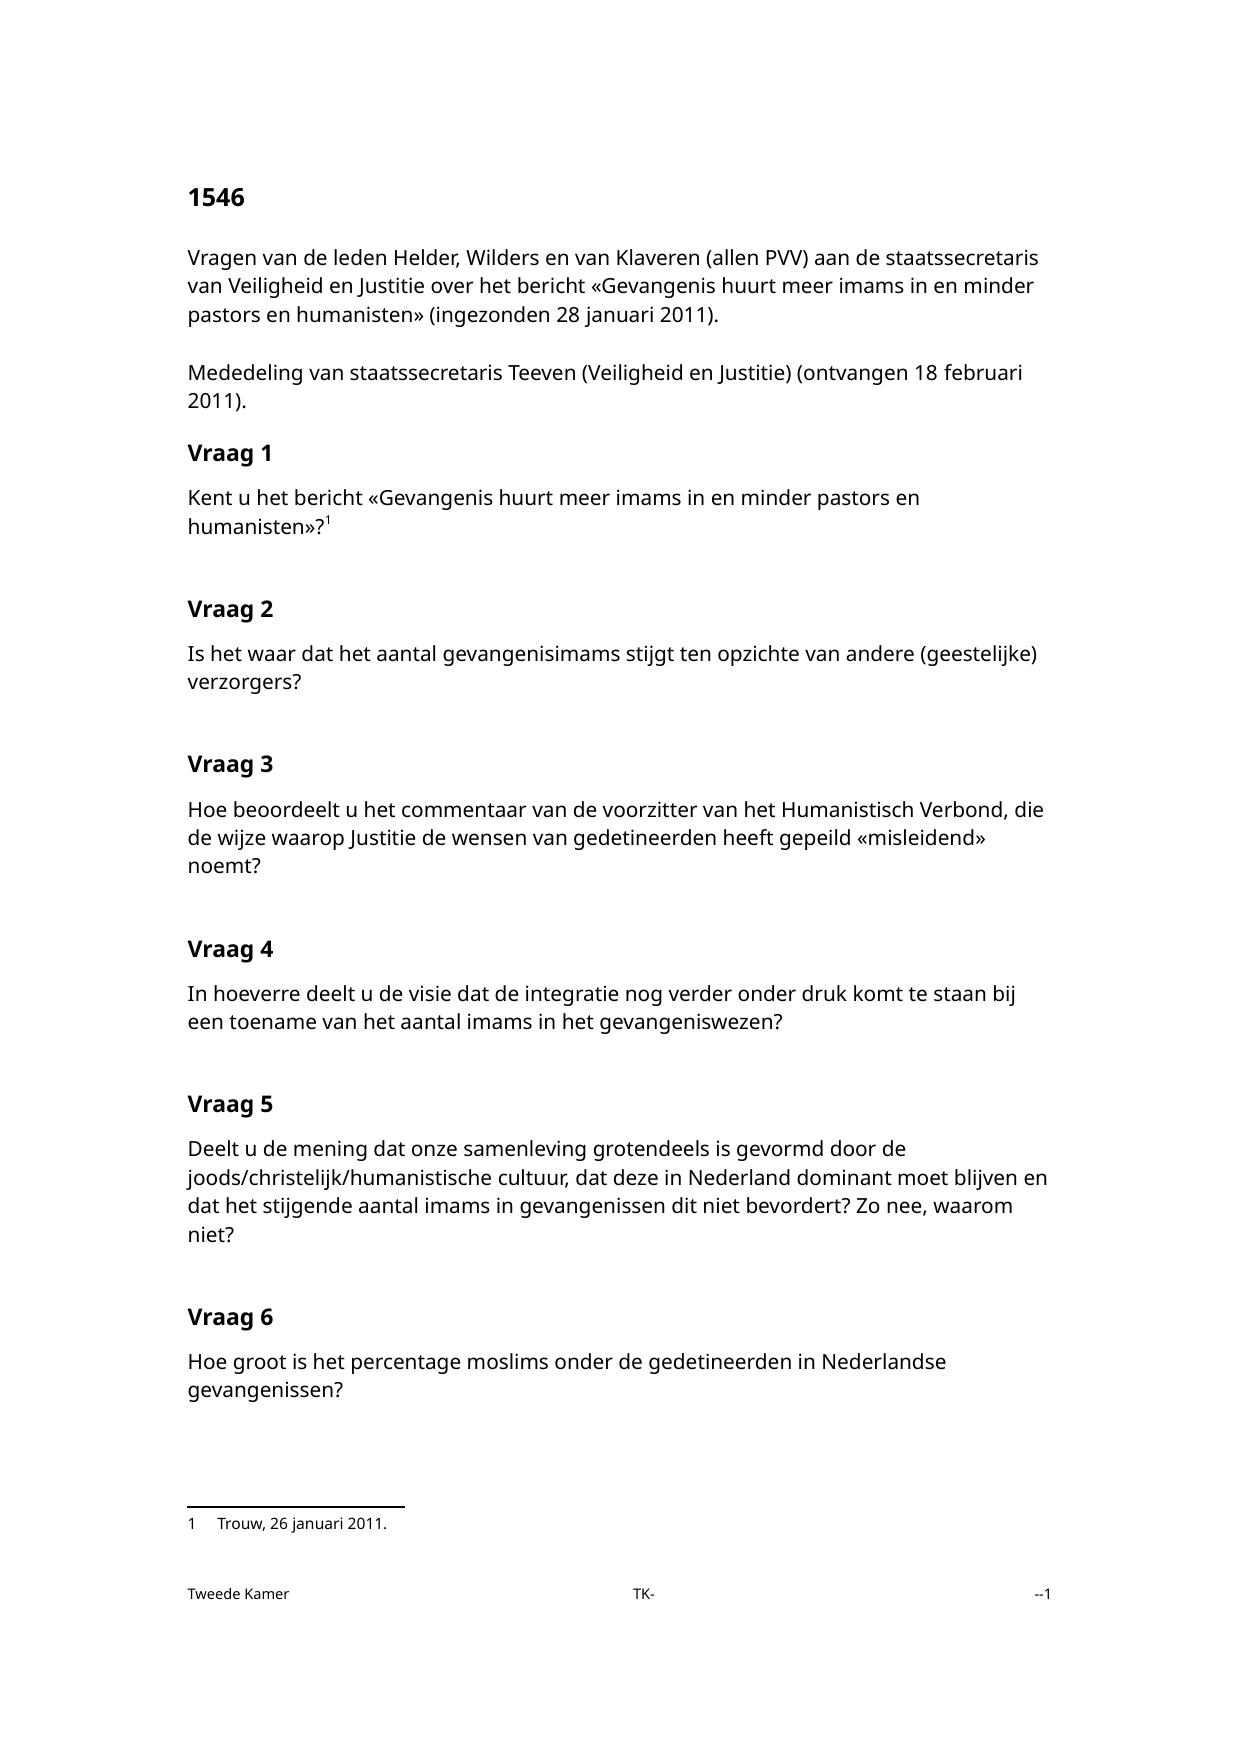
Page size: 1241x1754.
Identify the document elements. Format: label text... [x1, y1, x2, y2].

text In hoeverre deelt u de visie dat de integratie nog verder onder druk komt te staan bij een toename van het aantal imams in het gevangeniswezen? [187, 979, 1053, 1036]
subtitle Vraag 2 [187, 593, 1053, 624]
subtitle Vraag 3 [187, 748, 1053, 780]
text Is het waar dat het aantal gevangenisimams stijgt ten opzichte van andere (geestelijke) verzorgers? [187, 639, 1053, 696]
text Hoe beoordeelt u het commentaar van de voorzitter van het Humanistisch Verbond, die de wijze waarop Justitie de wensen van gedetineerden heeft gepeild «misleidend» noemt? [187, 795, 1053, 880]
subtitle Vraag 4 [187, 932, 1053, 964]
text Vragen van de leden Helder, Wilders en van Klaveren (allen PVV) aan de staatssecretaris van Veiligheid en Justitie over het bericht «Gevangenis huurt meer imams in en minder pastors en humanisten» (ingezonden 28 januari 2011). [187, 243, 1053, 328]
text Kent u het bericht «Gevangenis huurt meer imams in en minder pastors en humanisten»? [187, 483, 1053, 540]
text 1546 [187, 179, 1053, 213]
text Deelt u de mening dat onze samenleving grotendeels is gevormd door de joods/christelijk/humanistische cultuur, dat deze in Nederland dominant moet blijven en dat het stijgende aantal imams in gevangenissen dit niet bevordert? Zo nee, waarom niet? [187, 1134, 1053, 1248]
text Mededeling van staatssecretaris Teeven (Veiligheid en Justitie) (ontvangen 18 februari 2011). [187, 358, 1053, 415]
subtitle Vraag 1 [187, 437, 1053, 468]
text Trouw, 26 januari 2011. [187, 1506, 1053, 1534]
subtitle Vraag 5 [187, 1088, 1053, 1119]
text Hoe groot is het percentage moslims onder de gedetineerden in Nederlandse gevangenissen? [187, 1347, 1053, 1404]
subtitle Vraag 6 [187, 1301, 1053, 1332]
